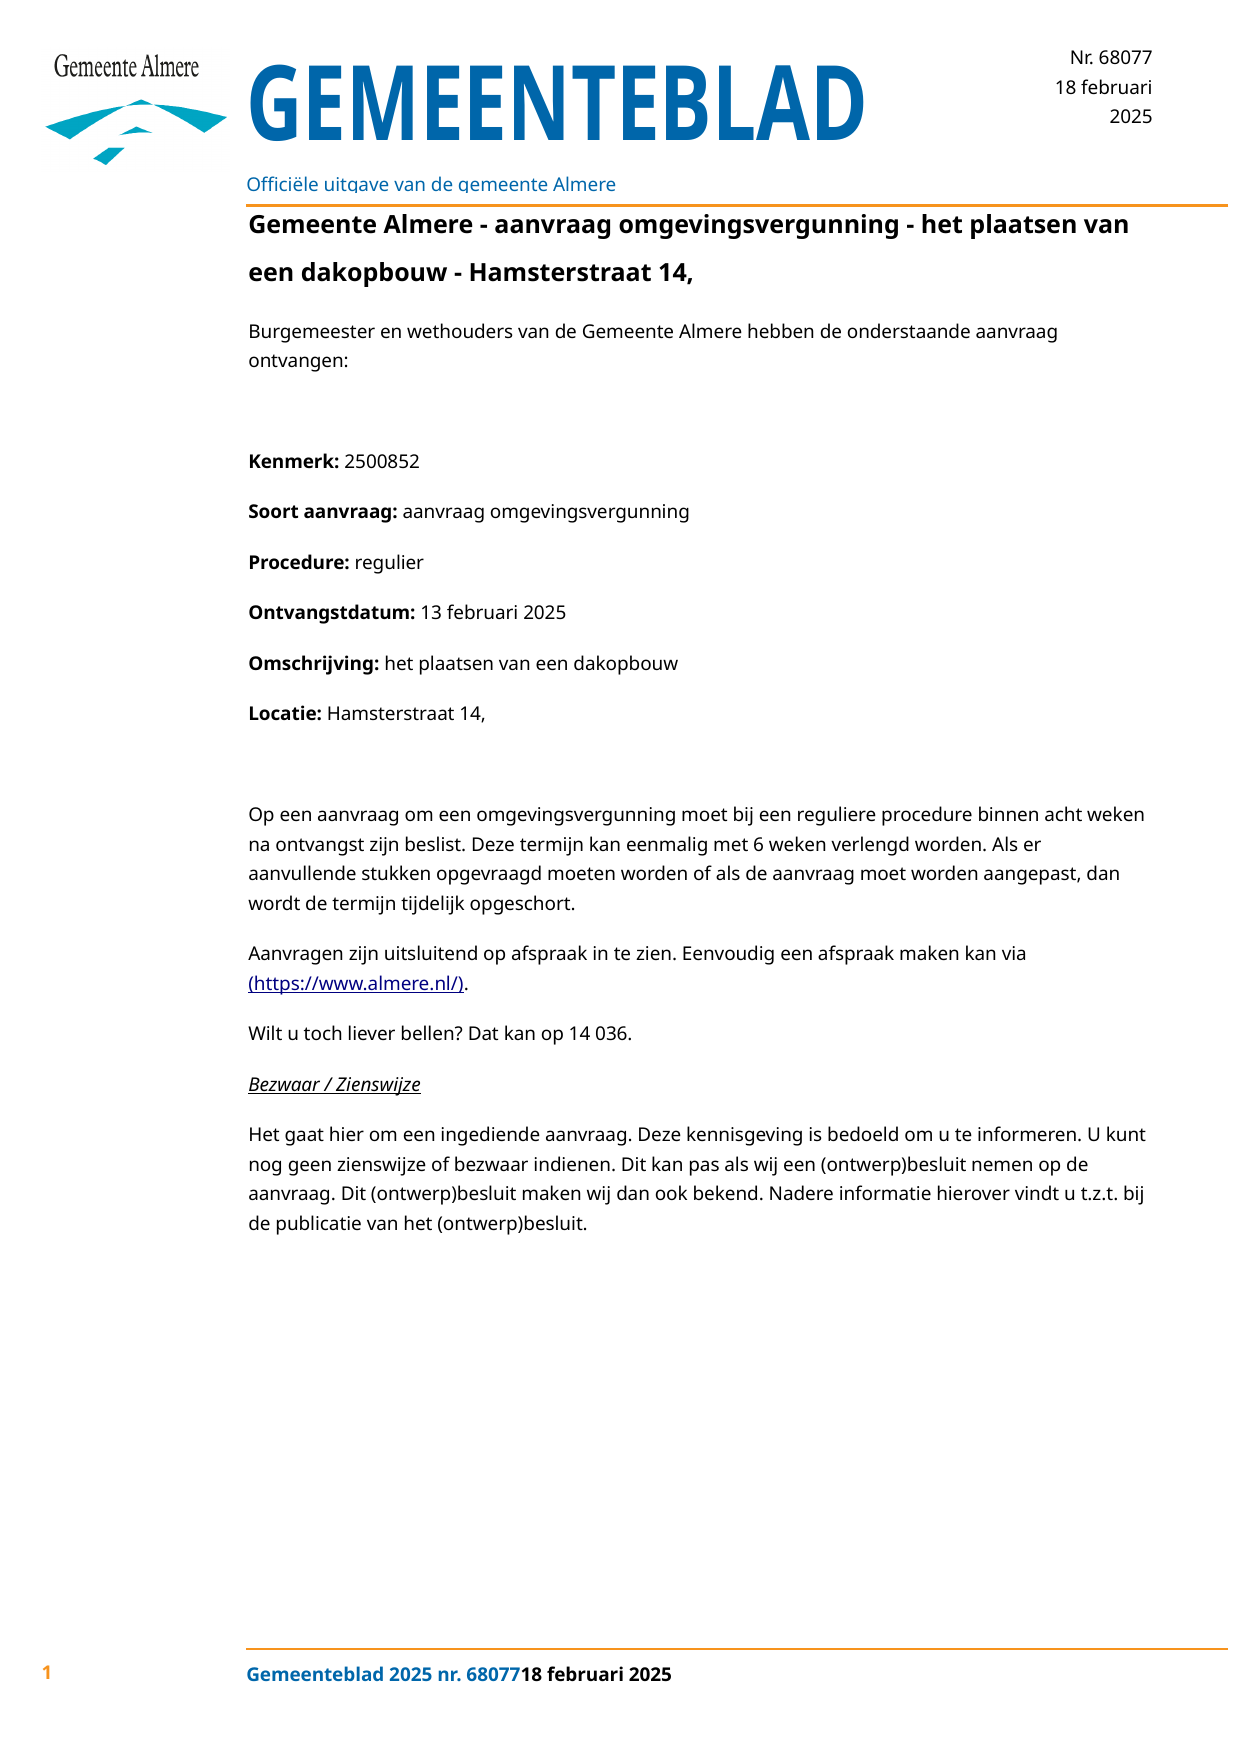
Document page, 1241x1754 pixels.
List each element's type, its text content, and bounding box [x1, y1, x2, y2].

text Bezwaar / Zienswijze [248, 1071, 1152, 1097]
text Aanvragen zijn uitsluitend op afspraak in te zien. Eenvoudig een afspraak maken kan via (https://www.almere.nl/). [248, 940, 1152, 996]
text Omschrijving: het plaatsen van een dakopbouw [248, 650, 1152, 676]
text Kenmerk: 2500852 [248, 448, 1152, 474]
text Procedure: regulier [248, 549, 1152, 575]
text Op een aanvraag om een omgevingsvergunning moet bij een reguliere procedure binnen acht weken na ontvangst zijn beslist. Deze termijn kan eenmalig met 6 weken verlengd worden. Als er aanvullende stukken opgevraagd moeten worden of als de aanvraag moet worden aangepast, dan wordt de termijn tijdelijk opgeschort. [248, 801, 1152, 916]
text Wilt u toch liever bellen? Dat kan op 14 036. [248, 1020, 1152, 1046]
text Gemeente Almere - aanvraag omgevingsvergunning - het plaatsen van een dakopbouw - Hamsterstraat 14, [248, 207, 1152, 288]
text Burgemeester en wethouders van de Gemeente Almere hebben de onderstaande aanvraag ontvangen: [248, 318, 1152, 373]
picture [41, 47, 231, 172]
text Het gaat hier om een ingediende aanvraag. Deze kennisgeving is bedoeld om u te informeren. U kunt nog geen zienswijze of bezwaar indienen. Dit kan pas als wij een (ontwerp)besluit nemen op de aanvraag. Dit (ontwerp)besluit maken wij dan ook bekend. Nadere informatie hierover vindt u t.z.t. bij de publicatie van het (ontwerp)besluit. [248, 1121, 1152, 1236]
text Locatie: Hamsterstraat 14, [248, 700, 1152, 726]
text Ontvangstdatum: 13 februari 2025 [248, 599, 1152, 625]
text Soort aanvraag: aanvraag omgevingsvergunning [248, 499, 1152, 524]
